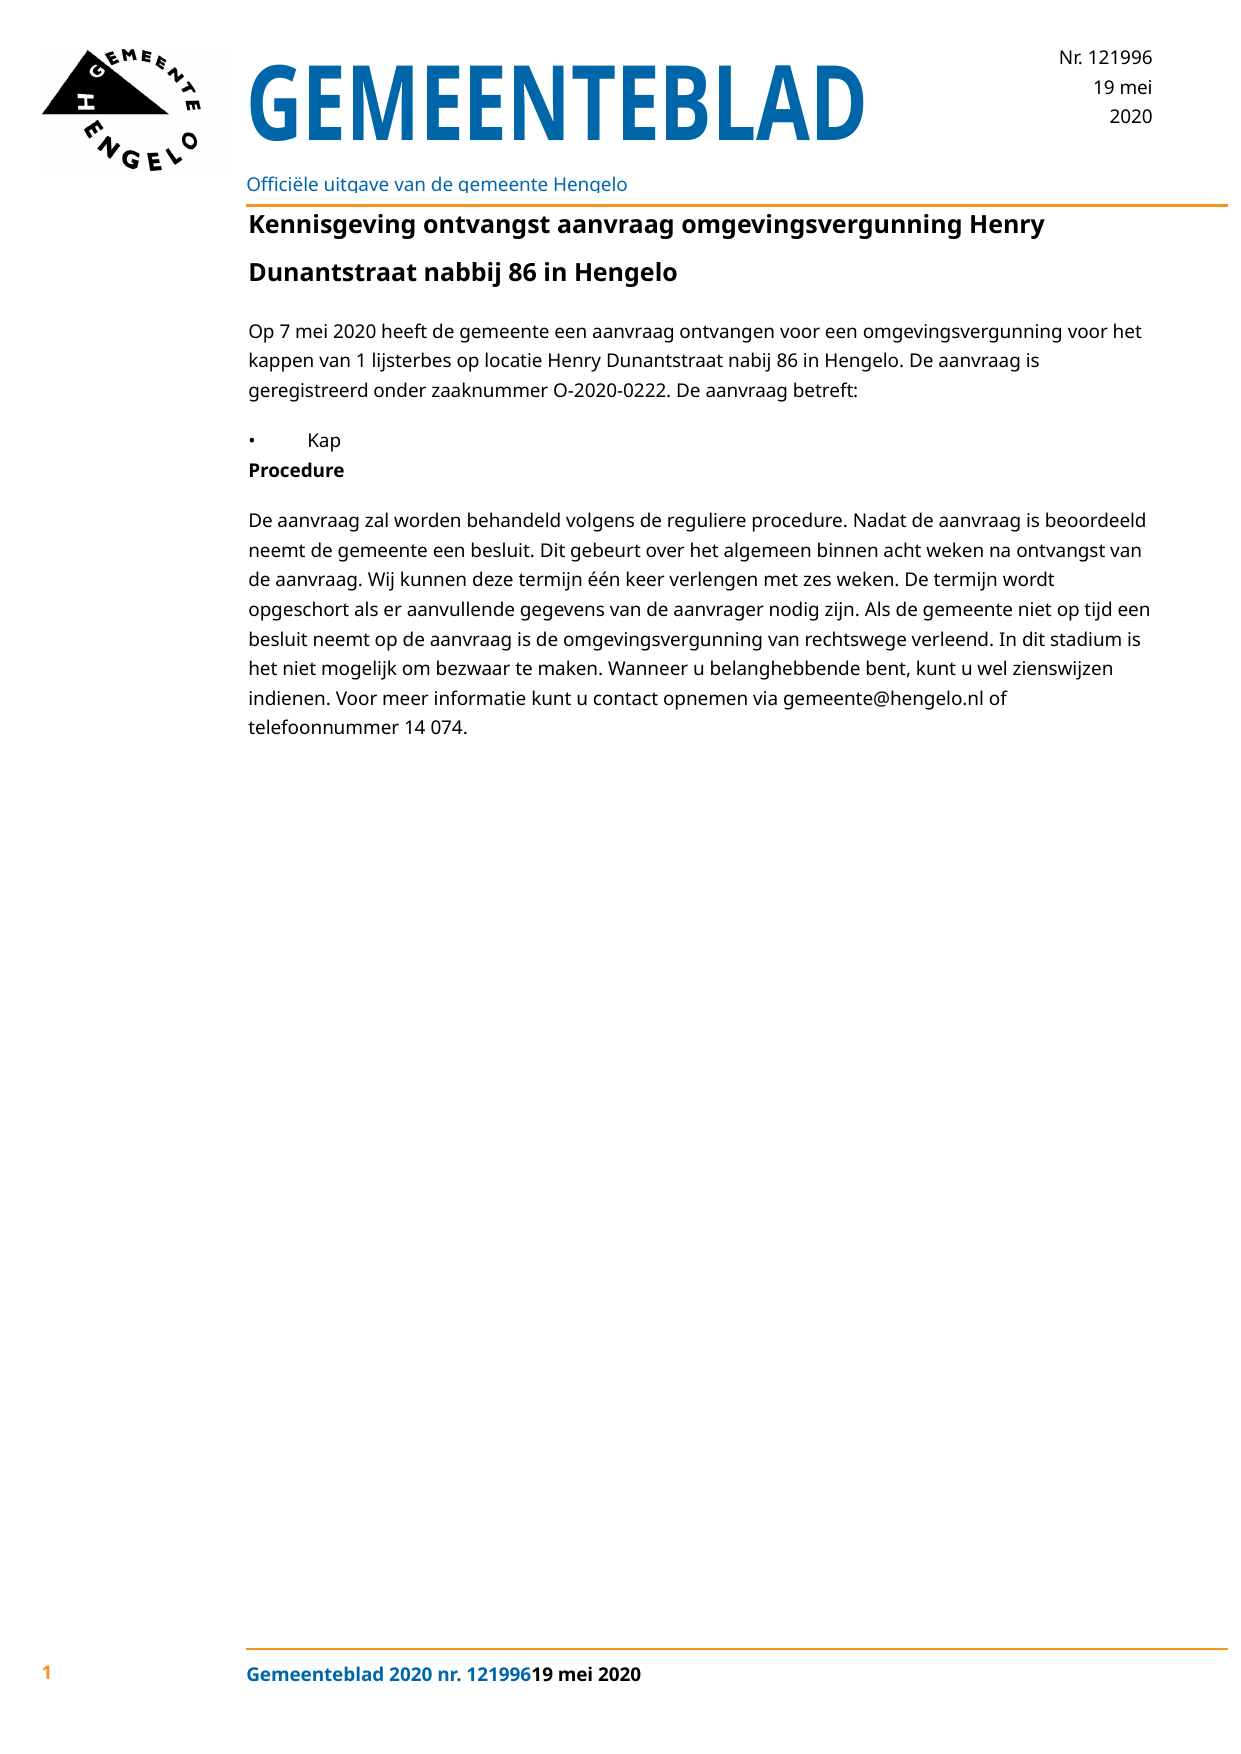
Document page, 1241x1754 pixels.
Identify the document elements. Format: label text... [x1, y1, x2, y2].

list Kap [248, 427, 1152, 453]
text Op 7 mei 2020 heeft de gemeente een aanvraag ontvangen voor een omgevingsvergunning voor het kappen van 1 lijsterbes op locatie Henry Dunantstraat nabij 86 in Hengelo. De aanvraag is geregistreerd onder zaaknummer O-2020-0222. De aanvraag betreft: [248, 318, 1152, 403]
text Kennisgeving ontvangst aanvraag omgevingsvergunning Henry Dunantstraat nabbij 86 in Hengelo [248, 207, 1152, 288]
text Procedure [248, 457, 1152, 483]
picture [41, 47, 231, 172]
text De aanvraag zal worden behandeld volgens de reguliere procedure. Nadat de aanvraag is beoordeeld neemt de gemeente een besluit. Dit gebeurt over het algemeen binnen acht weken na ontvangst van de aanvraag. Wij kunnen deze termijn één keer verlengen met zes weken. De termijn wordt opgeschort als er aanvullende gegevens van de aanvrager nodig zijn. Als de gemeente niet op tijd een besluit neemt op de aanvraag is de omgevingsvergunning van rechtswege verleend. In dit stadium is het niet mogelijk om bezwaar te maken. Wanneer u belanghebbende bent, kunt u wel zienswijzen indienen. Voor meer informatie kunt u contact opnemen via gemeente@hengelo.nl of telefoonnummer 14 074. [248, 507, 1152, 740]
